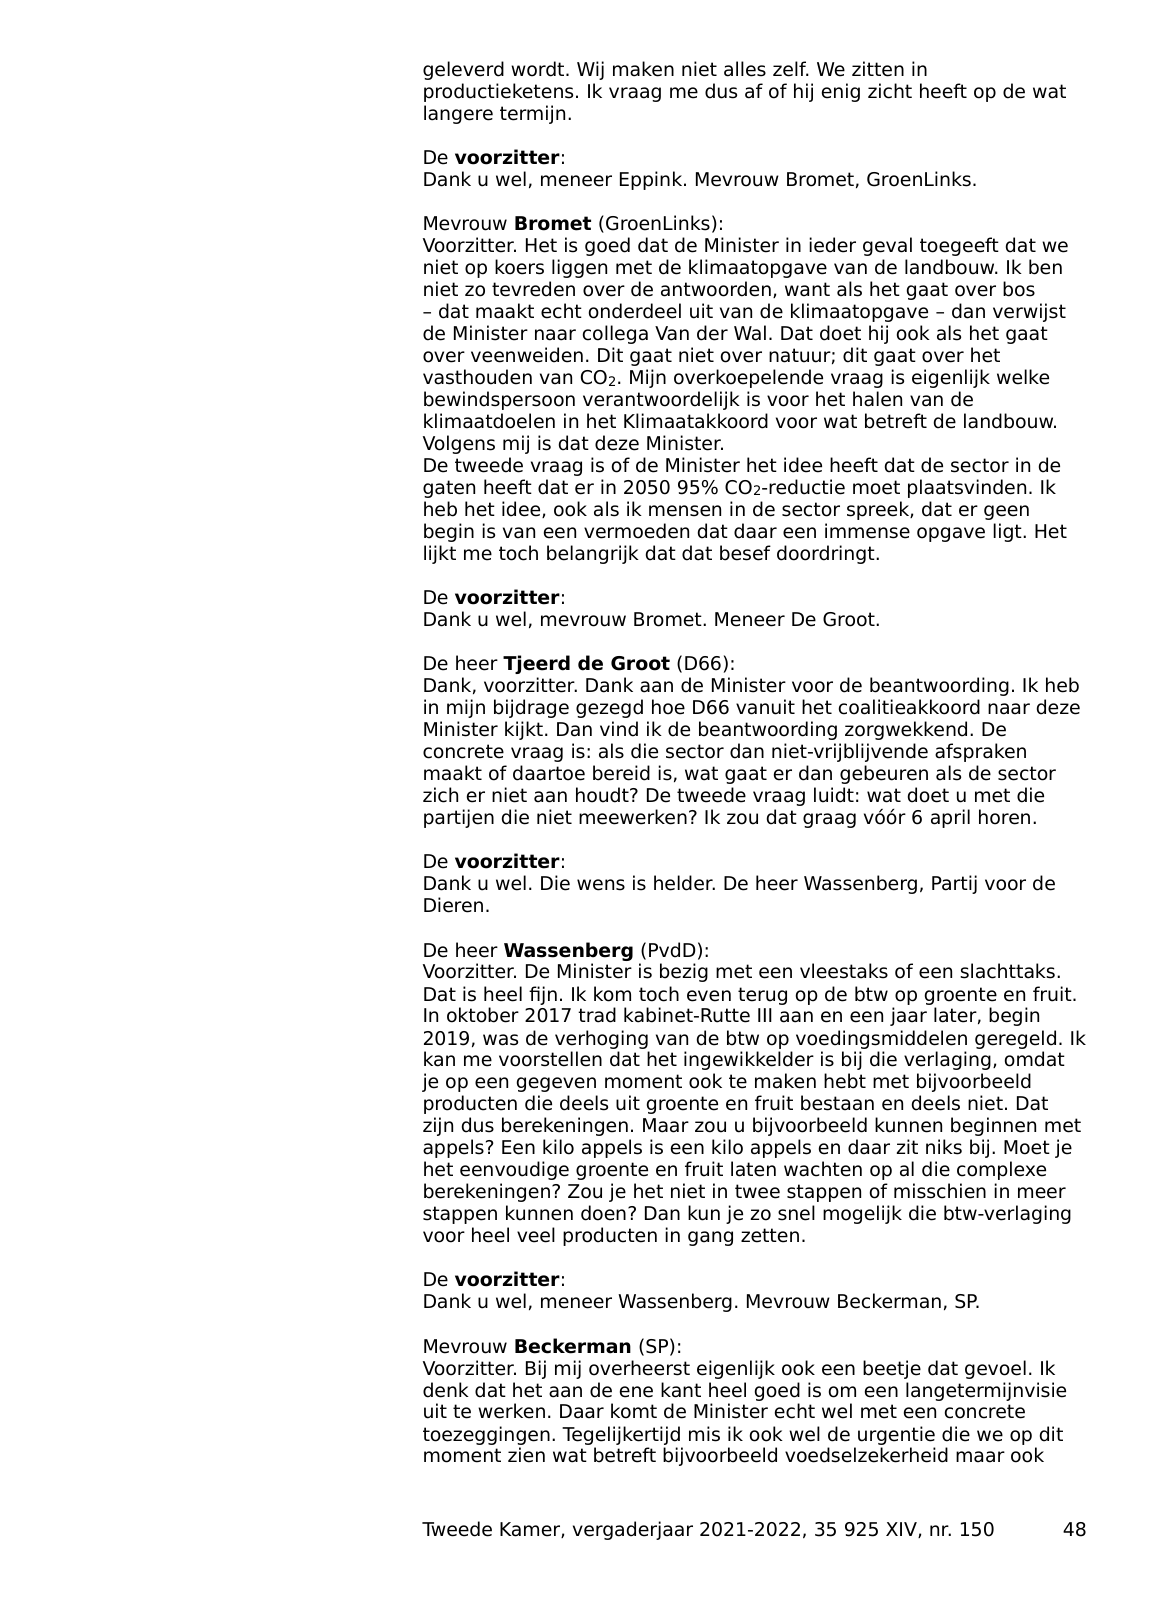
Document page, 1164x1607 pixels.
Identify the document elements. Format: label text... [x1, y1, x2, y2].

text geleverd wordt. Wij maken niet alles zelf. We zitten in productieketens. Ik vraag me dus af of hij enig zicht heeft op de wat langere termijn. [422, 59, 1087, 125]
text Mevrouw Beckerman (SP): [422, 1336, 1087, 1357]
text Dank u wel, mevrouw Bromet. Meneer De Groot. [422, 609, 1087, 631]
text De tweede vraag is of de Minister het idee heeft dat de sector in de gaten heeft dat er in 2050 95% CO2-reductie moet plaatsvinden. Ik heb het idee, ook als ik mensen in de sector spreek, dat er geen begin is van een vermoeden dat daar een immense opgave ligt. Het lijkt me toch belangrijk dat dat besef doordringt. [422, 455, 1087, 565]
text Voorzitter. Het is goed dat de Minister in ieder geval toegeeft dat we niet op koers liggen met de klimaatopgave van de landbouw. Ik ben niet zo tevreden over de antwoorden, want als het gaat over bos – dat maakt echt onderdeel uit van de klimaatopgave – dan verwijst de Minister naar collega Van der Wal. Dat doet hij ook als het gaat over veenweiden. Dit gaat niet over natuur; dit gaat over het vasthouden van CO2. Mijn overkoepelende vraag is eigenlijk welke bewindspersoon verantwoordelijk is voor het halen van de klimaatdoelen in het Klimaatakkoord voor wat betreft de landbouw. Volgens mij is dat deze Minister. [422, 235, 1087, 455]
text De voorzitter: [422, 587, 1087, 609]
text De voorzitter: [422, 1269, 1087, 1291]
text De voorzitter: [422, 147, 1087, 169]
text Dank, voorzitter. Dank aan de Minister voor de beantwoording. Ik heb in mijn bijdrage gezegd hoe D66 vanuit het coalitieakkoord naar deze Minister kijkt. Dan vind ik de beantwoording zorgwekkend. De concrete vraag is: als die sector dan niet-vrijblijvende afspraken maakt of daartoe bereid is, wat gaat er dan gebeuren als de sector zich er niet aan houdt? De tweede vraag luidt: wat doet u met die partijen die niet meewerken? Ik zou dat graag vóór 6 april horen. [422, 675, 1087, 829]
text Voorzitter. De Minister is bezig met een vleestaks of een slachttaks. Dat is heel fijn. Ik kom toch even terug op de btw op groente en fruit. In oktober 2017 trad kabinet-Rutte III aan en een jaar later, begin 2019, was de verhoging van de btw op voedingsmiddelen geregeld. Ik kan me voorstellen dat het ingewikkelder is bij die verlaging, omdat je op een gegeven moment ook te maken hebt met bijvoorbeeld producten die deels uit groente en fruit bestaan en deels niet. Dat zijn dus berekeningen. Maar zou u bijvoorbeeld kunnen beginnen met appels? Een kilo appels is een kilo appels en daar zit niks bij. Moet je het eenvoudige groente en fruit laten wachten op al die complexe berekeningen? Zou je het niet in twee stappen of misschien in meer stappen kunnen doen? Dan kun je zo snel mogelijk die btw-verlaging voor heel veel producten in gang zetten. [422, 961, 1087, 1247]
text Dank u wel, meneer Wassenberg. Mevrouw Beckerman, SP. [422, 1291, 1087, 1313]
text Dank u wel. Die wens is helder. De heer Wassenberg, Partij voor de Dieren. [422, 873, 1087, 917]
text De heer Tjeerd de Groot (D66): [422, 653, 1087, 675]
text Voorzitter. Bij mij overheerst eigenlijk ook een beetje dat gevoel. Ik denk dat het aan de ene kant heel goed is om een langetermijnvisie uit te werken. Daar komt de Minister echt wel met een concrete toezeggingen. Tegelijkertijd mis ik ook wel de urgentie die we op dit moment zien wat betreft bijvoorbeeld voedselzekerheid maar ook [422, 1357, 1087, 1467]
text Dank u wel, meneer Eppink. Mevrouw Bromet, GroenLinks. [422, 169, 1087, 191]
text Mevrouw Bromet (GroenLinks): [422, 213, 1087, 235]
text De heer Wassenberg (PvdD): [422, 939, 1087, 961]
text De voorzitter: [422, 851, 1087, 873]
